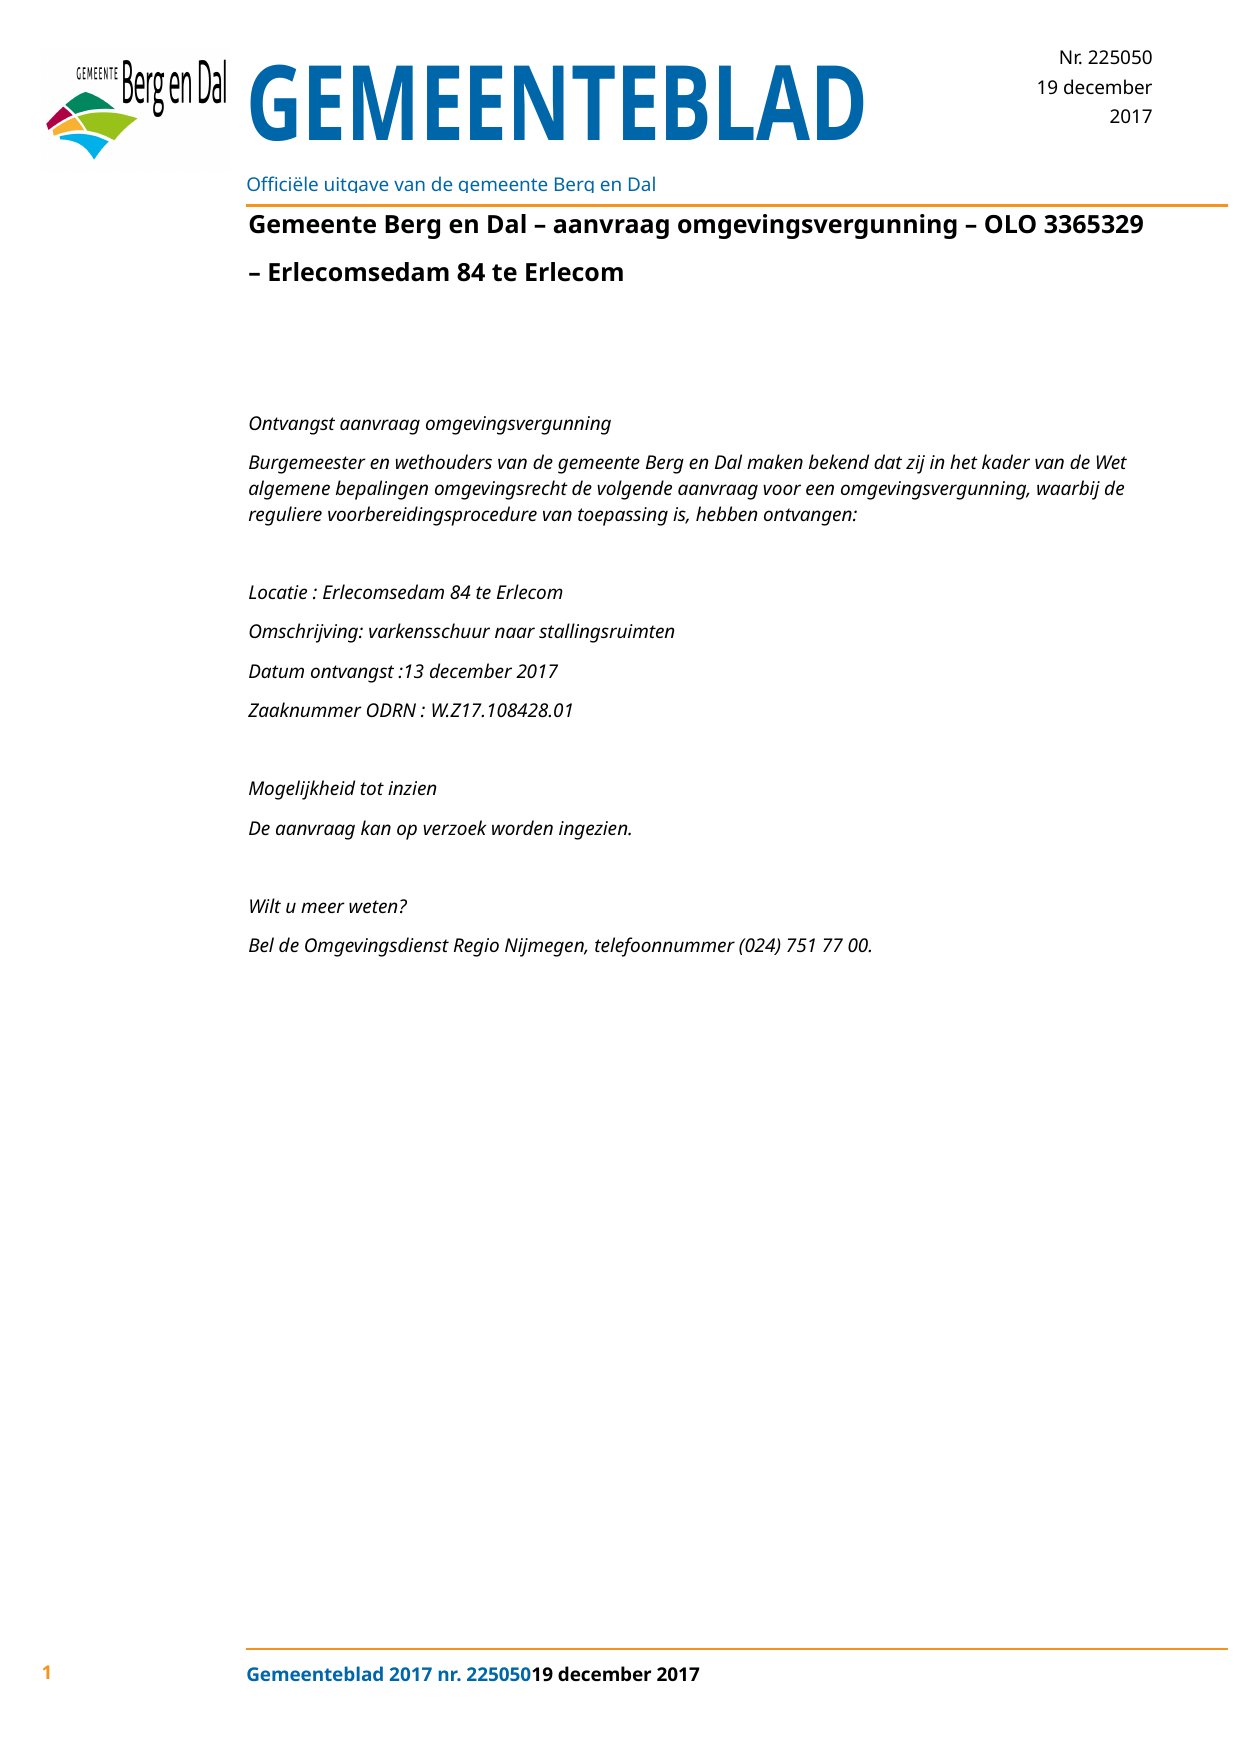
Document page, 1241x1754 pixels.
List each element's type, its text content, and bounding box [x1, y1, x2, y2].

text Mogelijkheid tot inzien [248, 776, 1152, 801]
text Wilt u meer weten? [248, 893, 1152, 919]
text Gemeente Berg en Dal – aanvraag omgevingsvergunning – OLO 3365329 – Erlecomsedam 84 te Erlecom [248, 207, 1152, 288]
text De aanvraag kan op verzoek worden ingezien. [248, 815, 1152, 841]
picture [41, 47, 231, 172]
text Omschrijving: varkensschuur naar stallingsruimten [248, 618, 1152, 644]
text Burgemeester en wethouders van de gemeente Berg en Dal maken bekend dat zij in het kader van de Wet algemene bepalingen omgevingsrecht de volgende aanvraag voor een omgevingsvergunning, waarbij de reguliere voorbereidingsprocedure van toepassing is, hebben ontvangen: [248, 449, 1152, 526]
text Locatie : Erlecomsedam 84 te Erlecom [248, 579, 1152, 605]
text Bel de Omgevingsdienst Regio Nijmegen, telefoonnummer (024) 751 77 00. [248, 933, 1152, 958]
text Datum ontvangst :13 december 2017 [248, 658, 1152, 683]
text Zaaknummer ODRN : W.Z17.108428.01 [248, 697, 1152, 723]
text Ontvangst aanvraag omgevingsvergunning [248, 410, 1152, 436]
